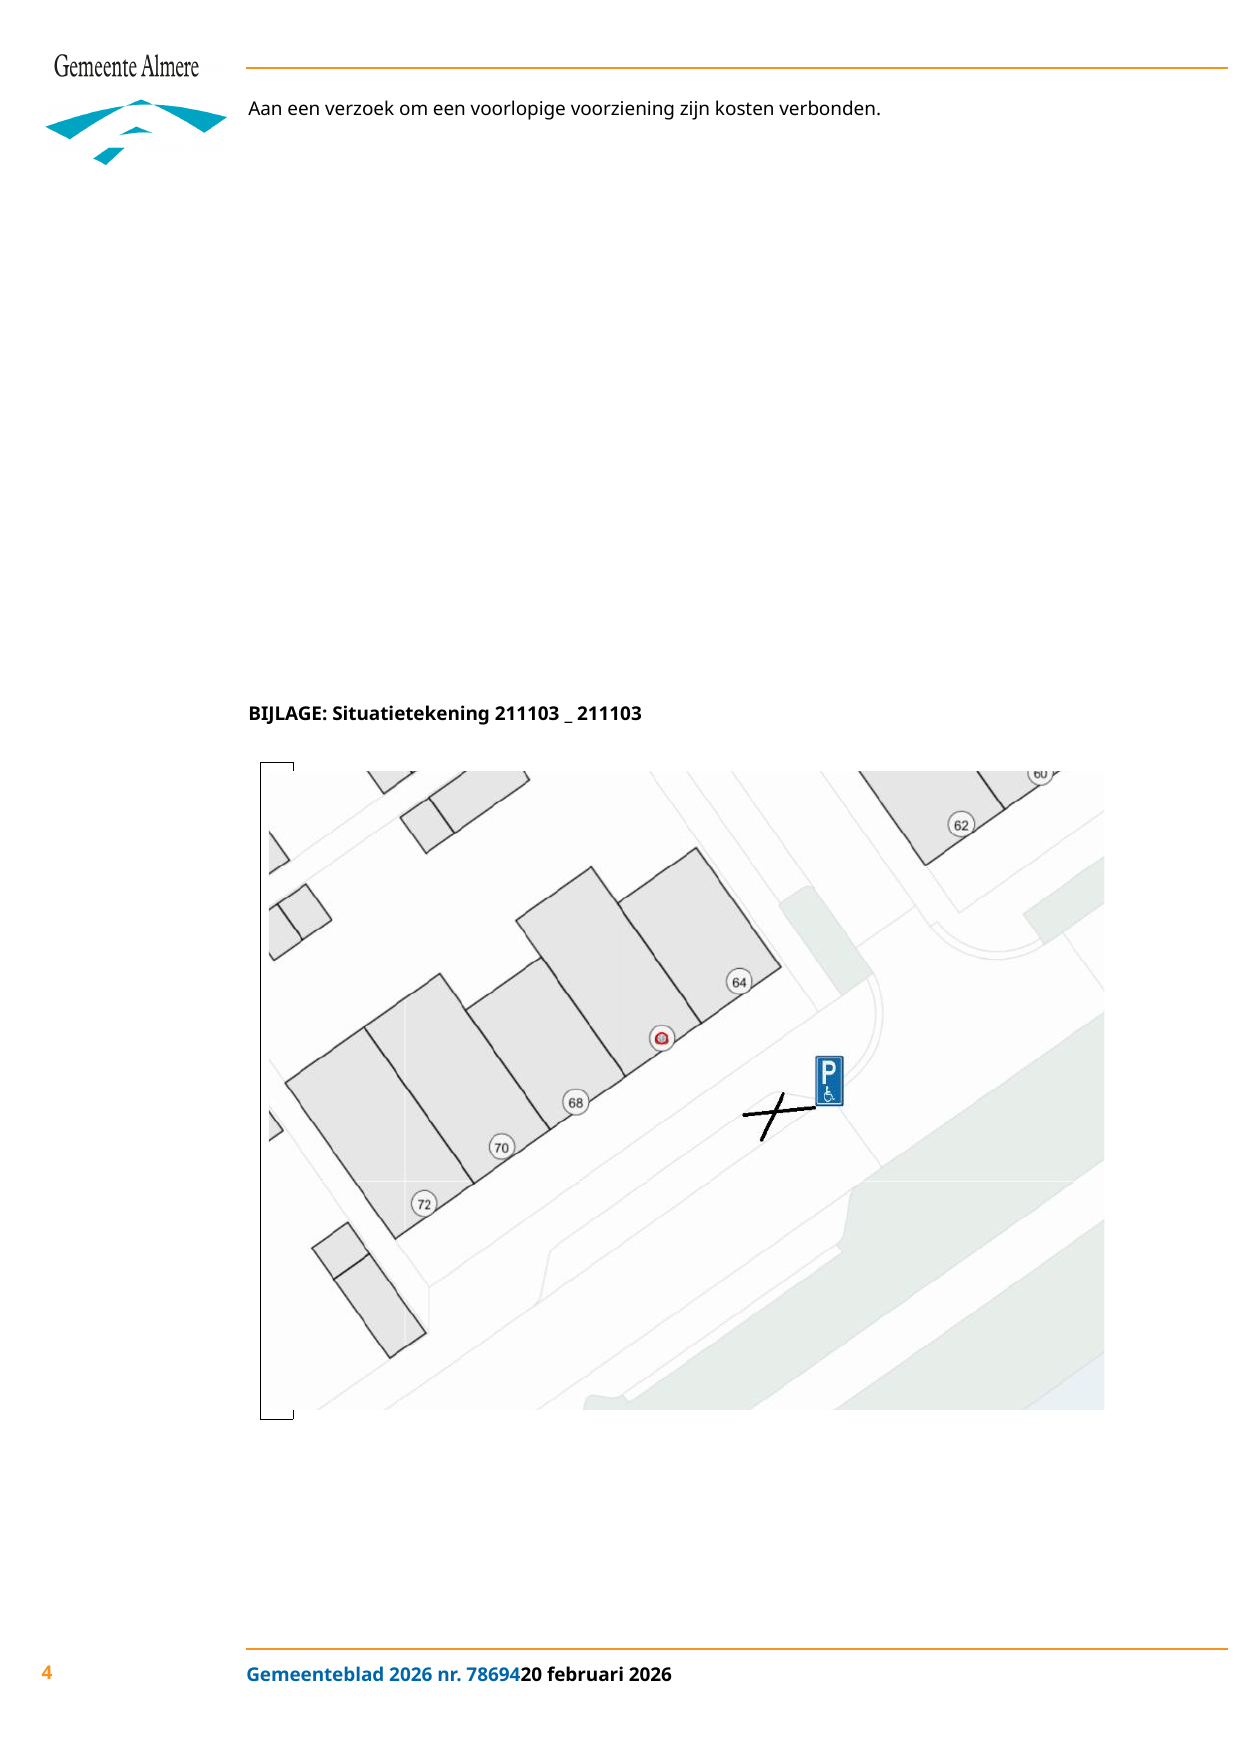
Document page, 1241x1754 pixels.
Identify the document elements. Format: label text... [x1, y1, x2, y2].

text Aan een verzoek om een voorlopige voorziening zijn kosten verbonden. [248, 95, 1152, 121]
picture [41, 47, 231, 172]
text BIJLAGE: Situatietekening 211103 _ 211103 [248, 700, 1152, 726]
picture [268, 771, 1105, 1410]
